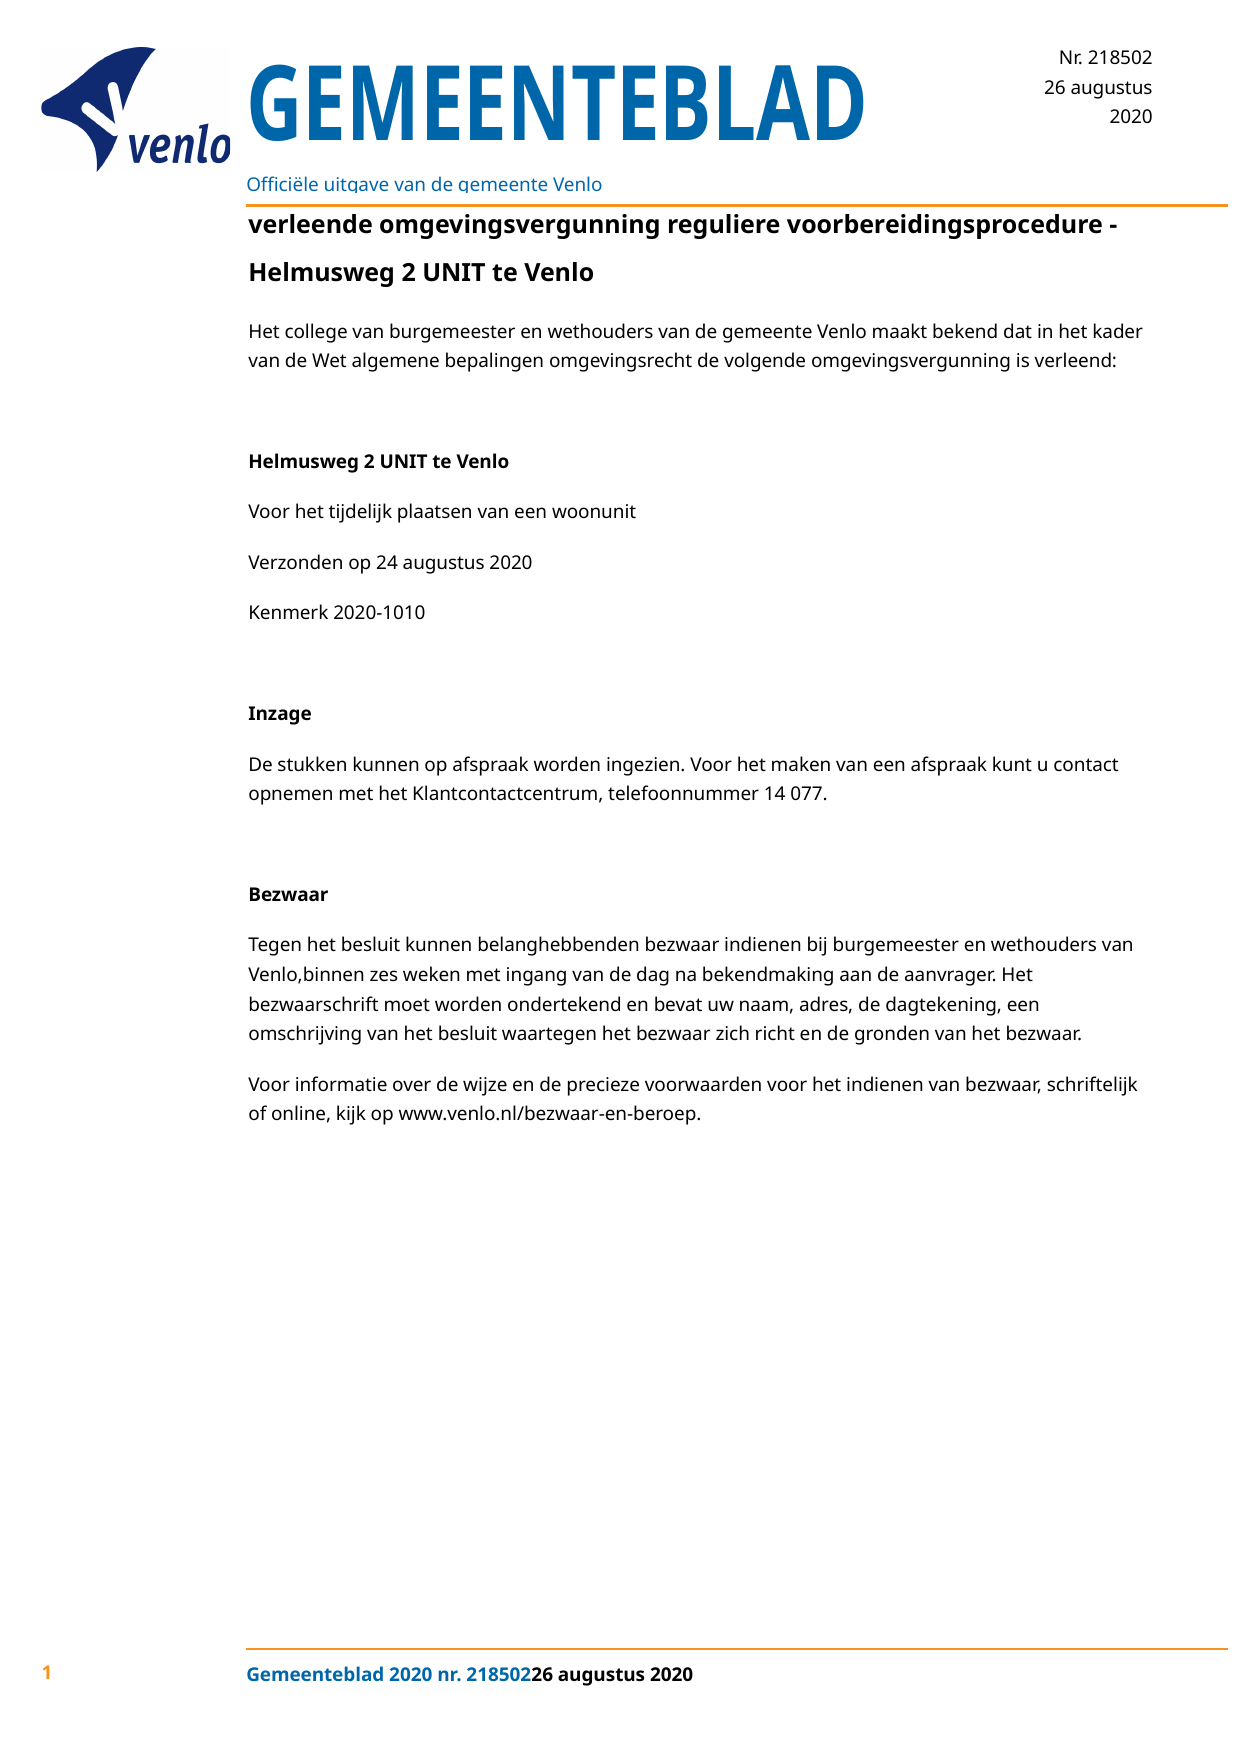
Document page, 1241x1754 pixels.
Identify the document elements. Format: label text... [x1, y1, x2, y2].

text Voor het tijdelijk plaatsen van een woonunit [248, 499, 1152, 524]
text Inzage [248, 700, 1152, 726]
text Helmusweg 2 UNIT te Venlo [248, 448, 1152, 474]
text De stukken kunnen op afspraak worden ingezien. Voor het maken van een afspraak kunt u contact opnemen met het Klantcontactcentrum, telefoonnummer 14 077. [248, 751, 1152, 806]
text Tegen het besluit kunnen belanghebbenden bezwaar indienen bij burgemeester en wethouders van Venlo,binnen zes weken met ingang van de dag na bekendmaking aan de aanvrager. Het bezwaarschrift moet worden ondertekend en bevat uw naam, adres, de dagtekening, een omschrijving van het besluit waartegen het bezwaar zich richt en de gronden van het bezwaar. [248, 932, 1152, 1046]
picture [41, 47, 231, 172]
text Voor informatie over de wijze en de precieze voorwaarden voor het indienen van bezwaar, schriftelijk of online, kijk op www.venlo.nl/bezwaar-en-beroep. [248, 1071, 1152, 1126]
text Verzonden op 24 augustus 2020 [248, 549, 1152, 575]
text Kenmerk 2020-1010 [248, 599, 1152, 625]
text Bezwaar [248, 881, 1152, 907]
text verleende omgevingsvergunning reguliere voorbereidingsprocedure - Helmusweg 2 UNIT te Venlo [248, 207, 1152, 288]
text Het college van burgemeester en wethouders van de gemeente Venlo maakt bekend dat in het kader van de Wet algemene bepalingen omgevingsrecht de volgende omgevingsvergunning is verleend: [248, 318, 1152, 373]
